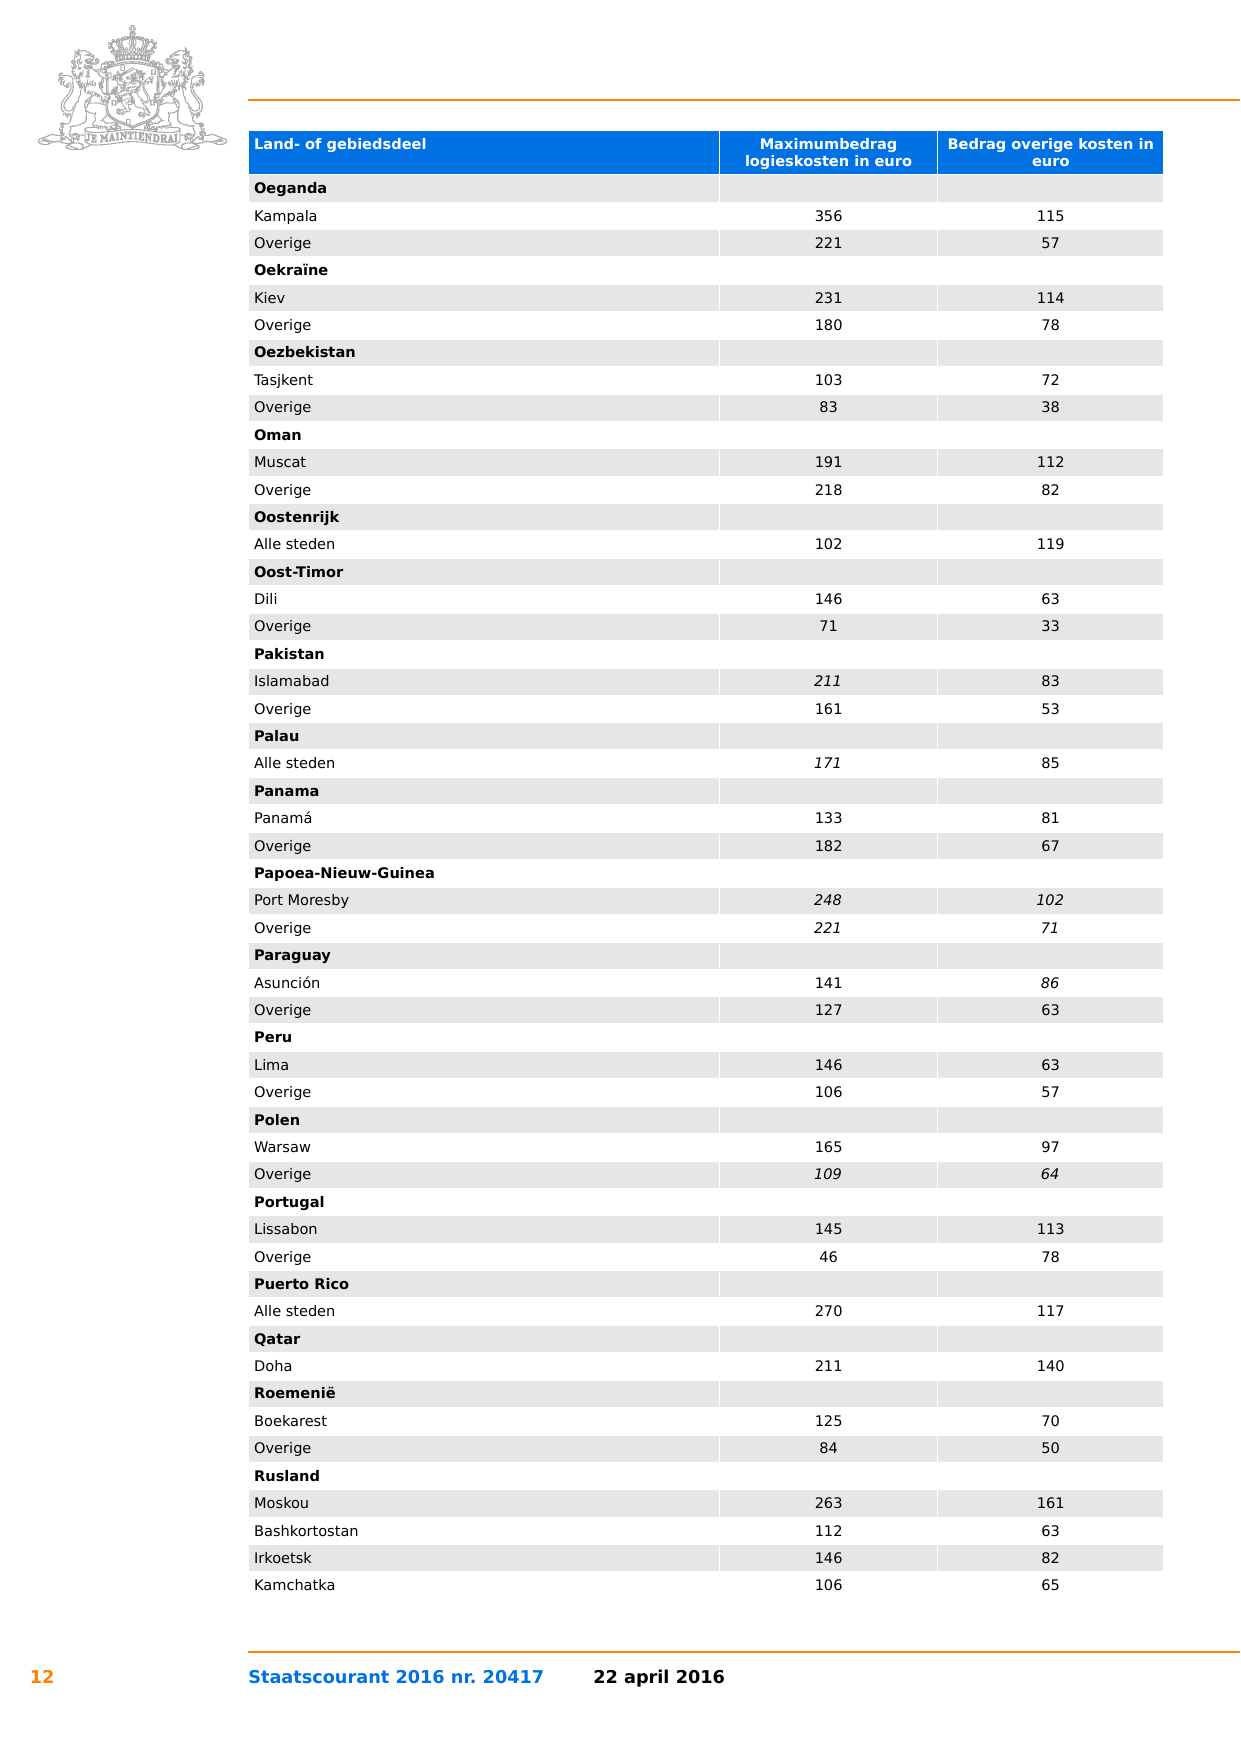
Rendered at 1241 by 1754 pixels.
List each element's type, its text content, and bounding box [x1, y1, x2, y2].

table_cell [720, 504, 937, 530]
table_cell 84 [720, 1436, 937, 1462]
table_cell 103 [720, 367, 937, 393]
table_cell [938, 504, 1163, 530]
table_cell Lima [249, 1052, 719, 1078]
table_cell Overige [249, 1436, 719, 1462]
table_cell [938, 1326, 1163, 1352]
table_cell 211 [720, 669, 937, 695]
table_cell 63 [938, 1518, 1163, 1544]
table_cell Qatar [249, 1326, 719, 1352]
table_cell 65 [938, 1573, 1163, 1599]
table_cell Doha [249, 1353, 719, 1380]
table_cell [720, 1025, 937, 1051]
table_cell 191 [720, 449, 937, 476]
table_cell [938, 723, 1163, 749]
table_cell Overige [249, 915, 719, 941]
table_cell Oeganda [249, 175, 719, 202]
table_cell Muscat [249, 449, 719, 476]
table_cell Oman [249, 422, 719, 448]
table_cell [938, 1463, 1163, 1489]
table_cell Warsaw [249, 1134, 719, 1161]
table_cell 86 [938, 970, 1163, 996]
table_header Maximumbedrag logieskosten in euro [720, 131, 937, 174]
table_cell 53 [938, 696, 1163, 722]
table_cell 140 [938, 1353, 1163, 1380]
table_cell 161 [720, 696, 937, 722]
table_cell 263 [720, 1490, 937, 1517]
table_cell Overige [249, 312, 719, 339]
table_cell 113 [938, 1216, 1163, 1243]
table_cell Overige [249, 1244, 719, 1270]
table_header Land- of gebiedsdeel [249, 131, 719, 174]
table_cell 112 [938, 449, 1163, 476]
table_cell Alle steden [249, 751, 719, 777]
table_cell Islamabad [249, 669, 719, 695]
table_cell Tasjkent [249, 367, 719, 393]
table_cell 63 [938, 586, 1163, 613]
table_cell 218 [720, 477, 937, 503]
table_cell 64 [938, 1162, 1163, 1188]
table_cell Paraguay [249, 943, 719, 969]
table_cell 81 [938, 805, 1163, 832]
table_cell 146 [720, 1052, 937, 1078]
table_cell [720, 1463, 937, 1489]
table_cell 114 [938, 285, 1163, 311]
table_cell [938, 1189, 1163, 1215]
table_cell [720, 1271, 937, 1297]
table_cell 125 [720, 1408, 937, 1434]
table_cell 38 [938, 395, 1163, 421]
table_cell 119 [938, 531, 1163, 558]
table_cell 85 [938, 751, 1163, 777]
table_cell Boekarest [249, 1408, 719, 1434]
table_cell Portugal [249, 1189, 719, 1215]
table_cell Peru [249, 1025, 719, 1051]
table_cell [720, 943, 937, 969]
table_cell [938, 860, 1163, 887]
table_cell [720, 778, 937, 804]
table_cell Overige [249, 696, 719, 722]
table_cell Irkoetsk [249, 1545, 719, 1571]
table_cell Alle steden [249, 531, 719, 558]
table_cell [720, 1326, 937, 1352]
table_cell [938, 943, 1163, 969]
table_cell Overige [249, 395, 719, 421]
table_cell 63 [938, 1052, 1163, 1078]
table_cell Panama [249, 778, 719, 804]
table_cell 117 [938, 1299, 1163, 1325]
table_cell Rusland [249, 1463, 719, 1489]
table_cell [938, 340, 1163, 366]
table_cell 106 [720, 1573, 937, 1599]
table_cell 50 [938, 1436, 1163, 1462]
table_cell 57 [938, 230, 1163, 256]
table_cell [720, 422, 937, 448]
table_cell Overige [249, 1162, 719, 1188]
table_cell 82 [938, 477, 1163, 503]
table_cell Puerto Rico [249, 1271, 719, 1297]
table_cell 270 [720, 1299, 937, 1325]
table_cell Lissabon [249, 1216, 719, 1243]
table_cell [938, 778, 1163, 804]
table_cell 356 [720, 203, 937, 229]
table_cell 57 [938, 1079, 1163, 1106]
table_cell [938, 1271, 1163, 1297]
table_cell 83 [938, 669, 1163, 695]
table_header Bedrag overige kosten in euro [938, 131, 1163, 174]
table_cell 112 [720, 1518, 937, 1544]
table_cell [938, 1025, 1163, 1051]
table_cell 109 [720, 1162, 937, 1188]
table_cell 221 [720, 915, 937, 941]
table_cell 127 [720, 997, 937, 1023]
table_cell Asunción [249, 970, 719, 996]
table_cell [938, 175, 1163, 202]
table_cell [720, 258, 937, 284]
table_cell Polen [249, 1107, 719, 1133]
table_cell [720, 723, 937, 749]
table_cell Overige [249, 1079, 719, 1106]
table_cell Oostenrijk [249, 504, 719, 530]
table_cell [938, 641, 1163, 667]
table_cell [938, 559, 1163, 585]
table_cell 71 [720, 614, 937, 640]
table_cell 63 [938, 997, 1163, 1023]
table_cell Port Moresby [249, 888, 719, 914]
table_cell 221 [720, 230, 937, 256]
table_cell [720, 1107, 937, 1133]
table_cell Overige [249, 230, 719, 256]
table_cell Oezbekistan [249, 340, 719, 366]
table_cell 83 [720, 395, 937, 421]
table_cell Kampala [249, 203, 719, 229]
table_cell Overige [249, 997, 719, 1023]
table_cell 102 [720, 531, 937, 558]
table_cell 171 [720, 751, 937, 777]
table_cell [720, 860, 937, 887]
picture [38, 25, 227, 150]
table_cell 78 [938, 312, 1163, 339]
table_cell Kamchatka [249, 1573, 719, 1599]
table_cell [938, 422, 1163, 448]
table_cell 133 [720, 805, 937, 832]
table_cell 182 [720, 833, 937, 859]
table_cell Pakistan [249, 641, 719, 667]
table_cell 115 [938, 203, 1163, 229]
table_cell [938, 1381, 1163, 1407]
table_cell Dili [249, 586, 719, 613]
table_cell 97 [938, 1134, 1163, 1161]
table_cell Oost-Timor [249, 559, 719, 585]
table_cell 141 [720, 970, 937, 996]
table_cell Panamá [249, 805, 719, 832]
table_cell Overige [249, 833, 719, 859]
table_cell [720, 1189, 937, 1215]
table_cell 33 [938, 614, 1163, 640]
table_cell 180 [720, 312, 937, 339]
table_cell 231 [720, 285, 937, 311]
table_cell Overige [249, 614, 719, 640]
table_cell 102 [938, 888, 1163, 914]
table_cell 70 [938, 1408, 1163, 1434]
table_cell 248 [720, 888, 937, 914]
table_cell 165 [720, 1134, 937, 1161]
table_cell Alle steden [249, 1299, 719, 1325]
table_cell 146 [720, 1545, 937, 1571]
table_cell 46 [720, 1244, 937, 1270]
table_cell Moskou [249, 1490, 719, 1517]
table_cell Palau [249, 723, 719, 749]
table_cell [938, 258, 1163, 284]
table_cell Papoea-Nieuw-Guinea [249, 860, 719, 887]
table_cell [938, 1107, 1163, 1133]
table_cell 211 [720, 1353, 937, 1380]
table_cell [720, 340, 937, 366]
table_cell 161 [938, 1490, 1163, 1517]
table_cell [720, 1381, 937, 1407]
table_cell 82 [938, 1545, 1163, 1571]
table_cell Bashkortostan [249, 1518, 719, 1544]
table_cell 145 [720, 1216, 937, 1243]
table_cell 67 [938, 833, 1163, 859]
table_cell [720, 175, 937, 202]
table_cell 106 [720, 1079, 937, 1106]
table_cell Overige [249, 477, 719, 503]
table_cell 72 [938, 367, 1163, 393]
table_cell [720, 641, 937, 667]
table_cell [720, 559, 937, 585]
table_cell 78 [938, 1244, 1163, 1270]
table_cell 146 [720, 586, 937, 613]
table_cell Oekraïne [249, 258, 719, 284]
table_cell Kiev [249, 285, 719, 311]
table_cell Roemenië [249, 1381, 719, 1407]
table_cell 71 [938, 915, 1163, 941]
